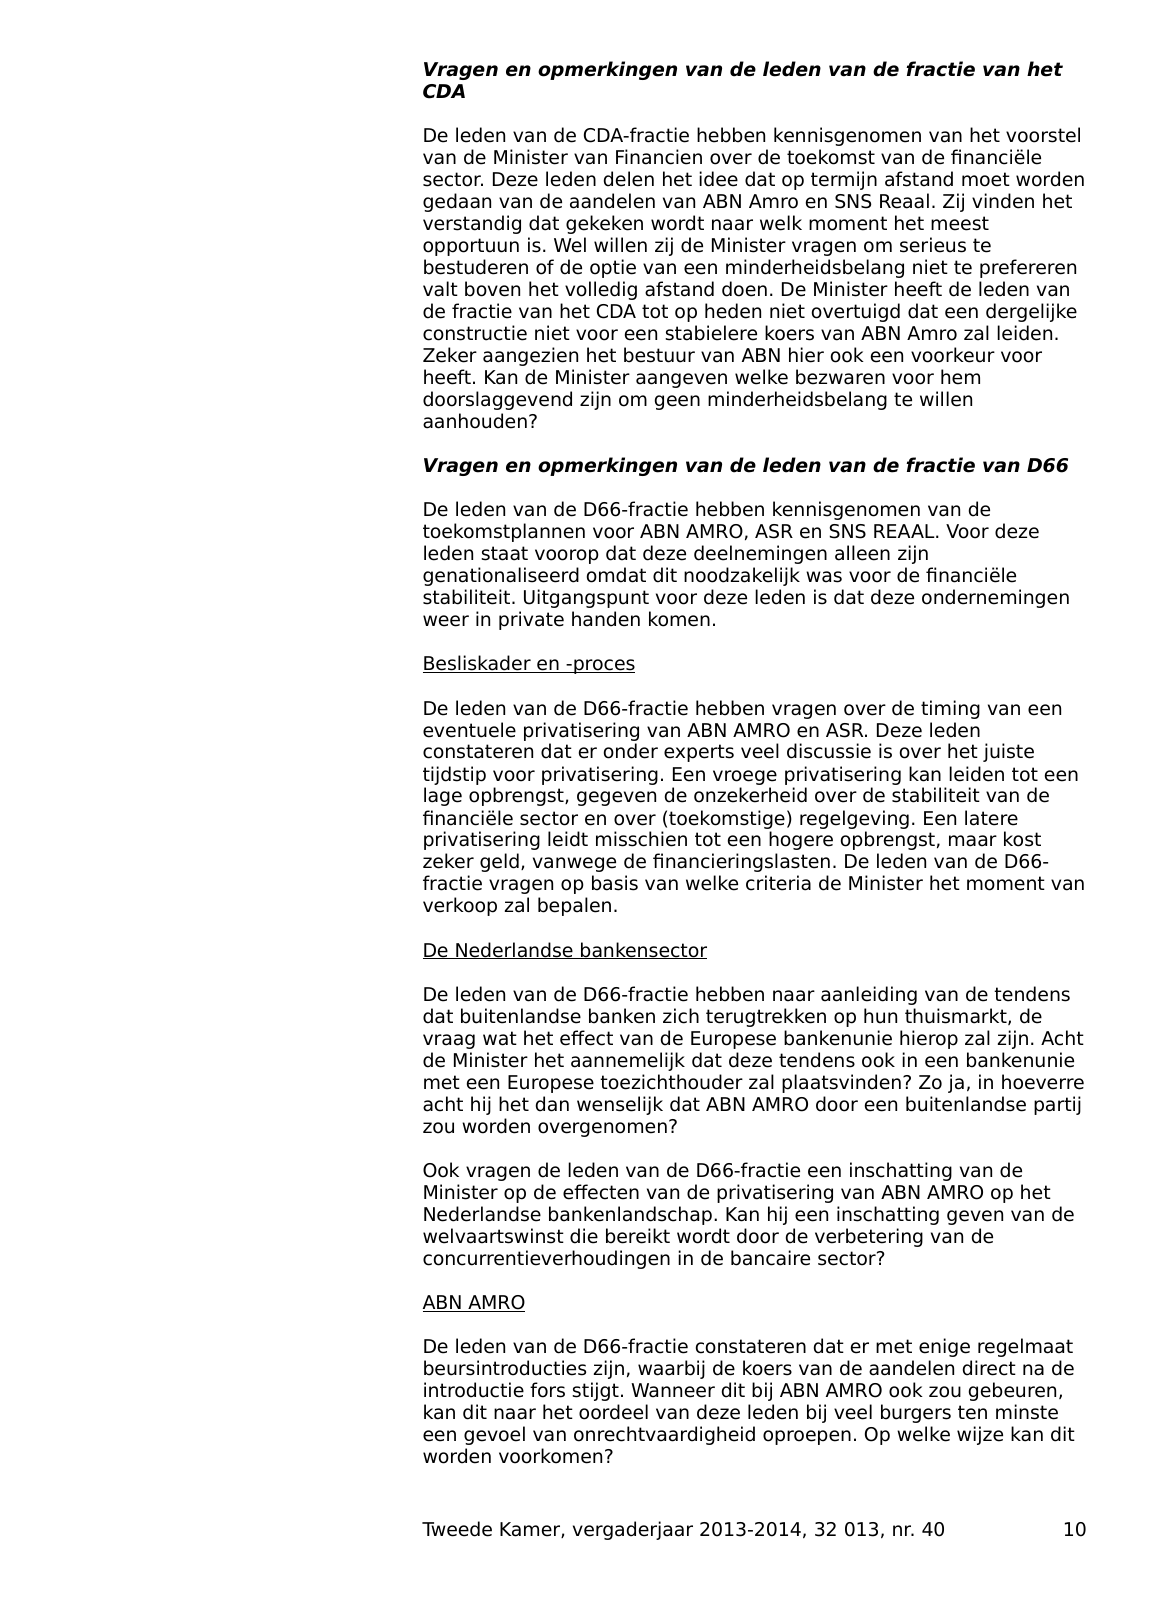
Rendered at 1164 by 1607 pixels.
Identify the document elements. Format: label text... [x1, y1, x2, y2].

subtitle Besliskader en -proces [422, 653, 1087, 675]
text De leden van de D66-fractie hebben vragen over de timing van een eventuele privatisering van ABN AMRO en ASR. Deze leden constateren dat er onder experts veel discussie is over het juiste tijdstip voor privatisering. Een vroege privatisering kan leiden tot een lage opbrengst, gegeven de onzekerheid over de stabiliteit van de financiële sector en over (toekomstige) regelgeving. Een latere privatisering leidt misschien tot een hogere opbrengst, maar kost zeker geld, vanwege de financieringslasten. De leden van de D66-fractie vragen op basis van welke criteria de Minister het moment van verkoop zal bepalen. [422, 697, 1087, 917]
text De leden van de D66-fractie hebben kennisgenomen van de toekomstplannen voor ABN AMRO, ASR en SNS REAAL. Voor deze leden staat voorop dat deze deelnemingen alleen zijn genationaliseerd omdat dit noodzakelijk was voor de financiële stabiliteit. Uitgangspunt voor deze leden is dat deze ondernemingen weer in private handen komen. [422, 499, 1087, 631]
text Ook vragen de leden van de D66-fractie een inschatting van de Minister op de effecten van de privatisering van ABN AMRO op het Nederlandse bankenlandschap. Kan hij een inschatting geven van de welvaartswinst die bereikt wordt door de verbetering van de concurrentieverhoudingen in de bancaire sector? [422, 1160, 1087, 1269]
subtitle ABN AMRO [422, 1292, 1087, 1314]
text De leden van de CDA-fractie hebben kennisgenomen van het voorstel van de Minister van Financien over de toekomst van de financiële sector. Deze leden delen het idee dat op termijn afstand moet worden gedaan van de aandelen van ABN Amro en SNS Reaal. Zij vinden het verstandig dat gekeken wordt naar welk moment het meest opportuun is. Wel willen zij de Minister vragen om serieus te bestuderen of de optie van een minderheidsbelang niet te prefereren valt boven het volledig afstand doen. De Minister heeft de leden van de fractie van het CDA tot op heden niet overtuigd dat een dergelijke constructie niet voor een stabielere koers van ABN Amro zal leiden. Zeker aangezien het bestuur van ABN hier ook een voorkeur voor heeft. Kan de Minister aangeven welke bezwaren voor hem doorslaggevend zijn om geen minderheidsbelang te willen aanhouden? [422, 125, 1087, 433]
subtitle Vragen en opmerkingen van de leden van de fractie van het CDA [422, 59, 1087, 103]
text De leden van de D66-fractie hebben naar aanleiding van de tendens dat buitenlandse banken zich terugtrekken op hun thuismarkt, de vraag wat het effect van de Europese bankenunie hierop zal zijn. Acht de Minister het aannemelijk dat deze tendens ook in een bankenunie met een Europese toezichthouder zal plaatsvinden? Zo ja, in hoeverre acht hij het dan wenselijk dat ABN AMRO door een buitenlandse partij zou worden overgenomen? [422, 984, 1087, 1137]
text De leden van de D66-fractie constateren dat er met enige regelmaat beursintroducties zijn, waarbij de koers van de aandelen direct na de introductie fors stijgt. Wanneer dit bij ABN AMRO ook zou gebeuren, kan dit naar het oordeel van deze leden bij veel burgers ten minste een gevoel van onrechtvaardigheid oproepen. Op welke wijze kan dit worden voorkomen? [422, 1336, 1087, 1468]
subtitle De Nederlandse bankensector [422, 939, 1087, 961]
subtitle Vragen en opmerkingen van de leden van de fractie van D66 [422, 455, 1087, 477]
